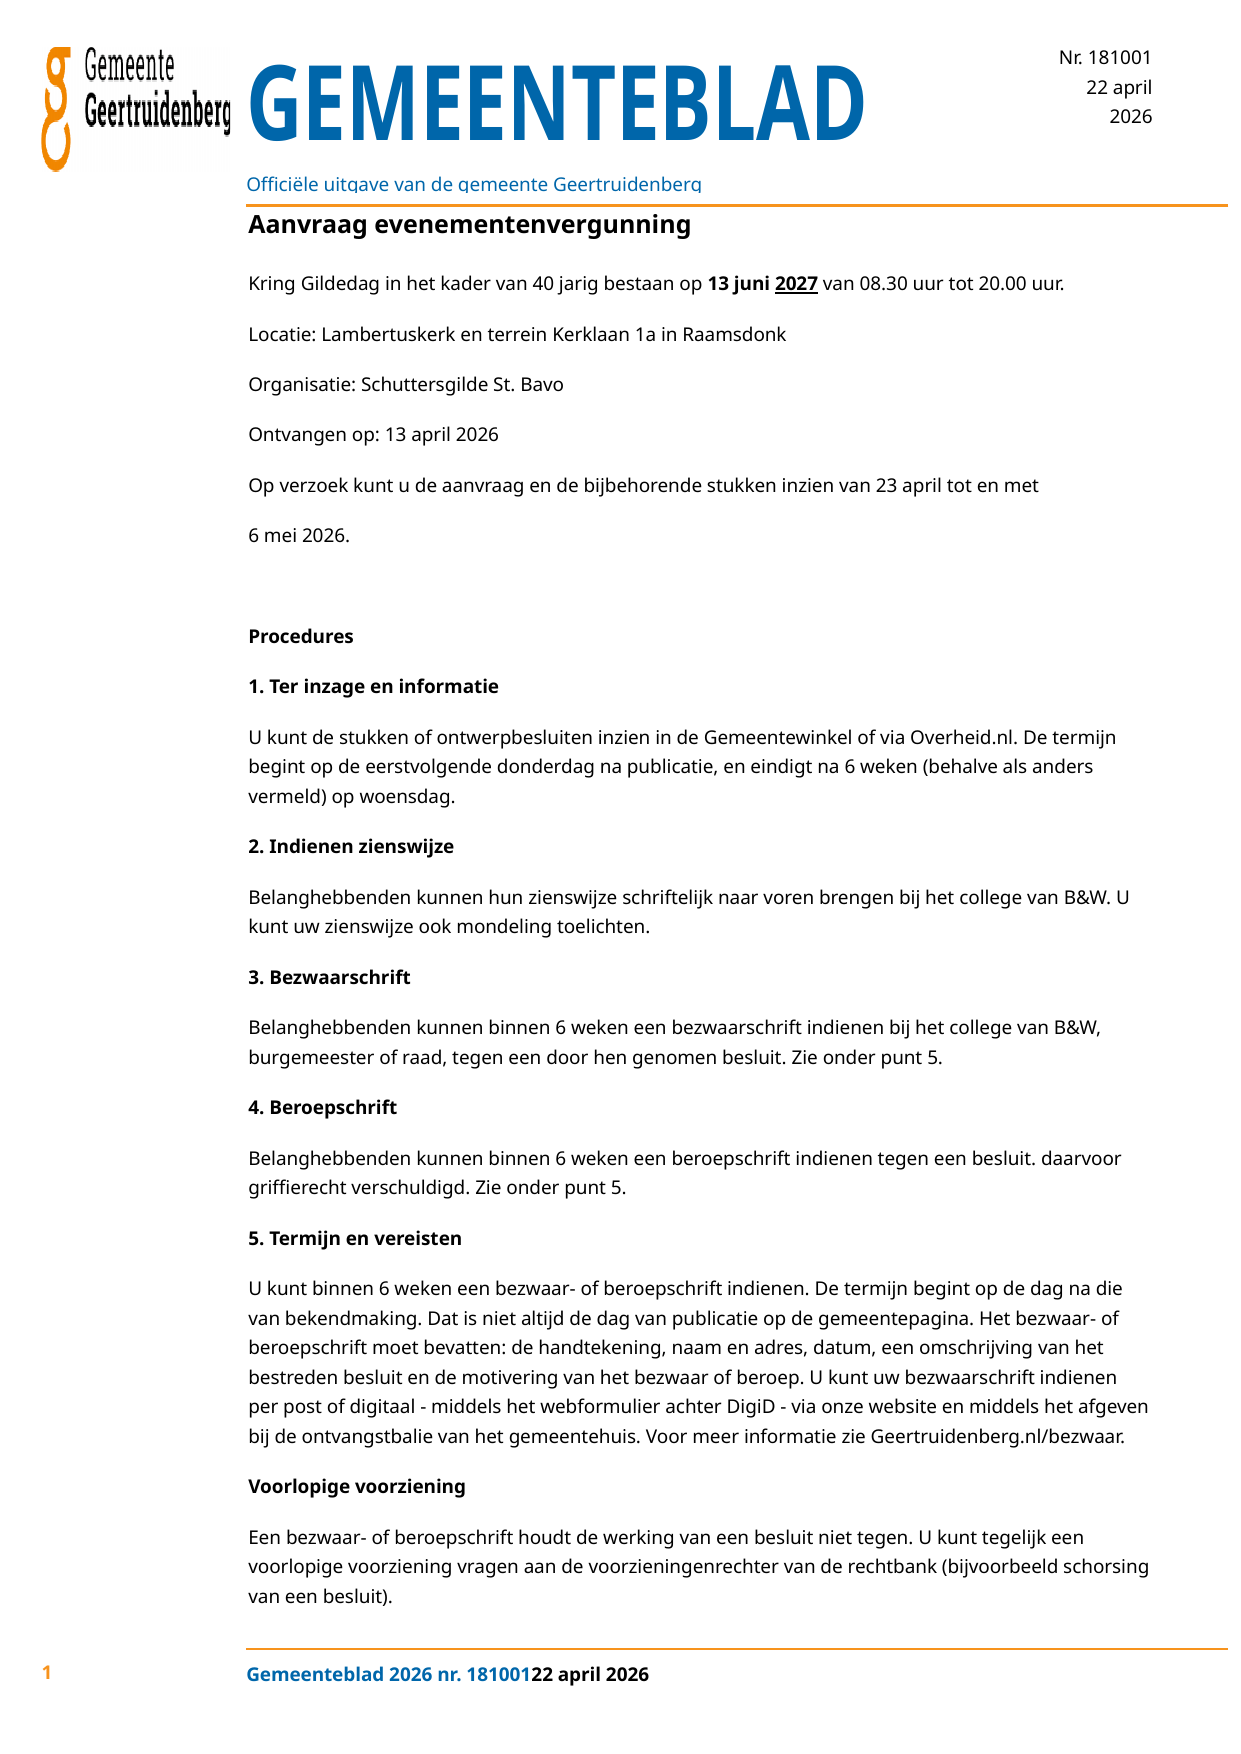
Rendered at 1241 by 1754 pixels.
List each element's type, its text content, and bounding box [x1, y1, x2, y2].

text Organisatie: Schuttersgilde St. Bavo [248, 371, 1152, 397]
text U kunt binnen 6 weken een bezwaar- of beroepschrift indienen. De termijn begint op de dag na die van bekendmaking. Dat is niet altijd de dag van publicatie op de gemeentepagina. Het bezwaar- of beroepschrift moet bevatten: de handtekening, naam en adres, datum, een omschrijving van het bestreden besluit en de motivering van het bezwaar of beroep. U kunt uw bezwaarschrift indienen per post of digitaal - middels het webformulier achter DigiD - via onze website en middels het afgeven bij de ontvangstbalie van het gemeentehuis. Voor meer informatie zie Geertruidenberg.nl/bezwaar. [248, 1275, 1152, 1449]
text Belanghebbenden kunnen hun zienswijze schriftelijk naar voren brengen bij het college van B&W. U kunt uw zienswijze ook mondeling toelichten. [248, 884, 1152, 939]
text Op verzoek kunt u de aanvraag en de bijbehorende stukken inzien van 23 april tot en met [248, 472, 1152, 498]
text Een bezwaar- of beroepschrift houdt de werking van een besluit niet tegen. U kunt tegelijk een voorlopige voorziening vragen aan de voorzieningenrechter van de rechtbank (bijvoorbeeld schorsing van een besluit). [248, 1524, 1152, 1609]
text 6 mei 2026. [248, 522, 1152, 548]
text 2. Indienen zienswijze [248, 834, 1152, 859]
text 5. Termijn en vereisten [248, 1225, 1152, 1251]
text 4. Beroepschrift [248, 1094, 1152, 1120]
text Locatie: Lambertuskerk en terrein Kerklaan 1a in Raamsdonk [248, 321, 1152, 346]
text Procedures [248, 623, 1152, 649]
text Aanvraag evenementenvergunning [248, 207, 1152, 241]
text Voorlopige voorziening [248, 1474, 1152, 1499]
picture [41, 47, 231, 172]
text 1. Ter inzage en informatie [248, 674, 1152, 699]
text Belanghebbenden kunnen binnen 6 weken een beroepschrift indienen tegen een besluit. daarvoor griffierecht verschuldigd. Zie onder punt 5. [248, 1145, 1152, 1200]
text Ontvangen op: 13 april 2026 [248, 422, 1152, 447]
text Belanghebbenden kunnen binnen 6 weken een bezwaarschrift indienen bij het college van B&W, burgemeester of raad, tegen een door hen genomen besluit. Zie onder punt 5. [248, 1014, 1152, 1070]
text 3. Bezwaarschrift [248, 964, 1152, 990]
text Kring Gildedag in het kader van 40 jarig bestaan op 13 juni 2027 van 08.30 uur tot 20.00 uur. [248, 270, 1152, 296]
text U kunt de stukken of ontwerpbesluiten inzien in de Gemeentewinkel of via Overheid.nl. De termijn begint op de eerstvolgende donderdag na publicatie, en eindigt na 6 weken (behalve als anders vermeld) op woensdag. [248, 724, 1152, 809]
